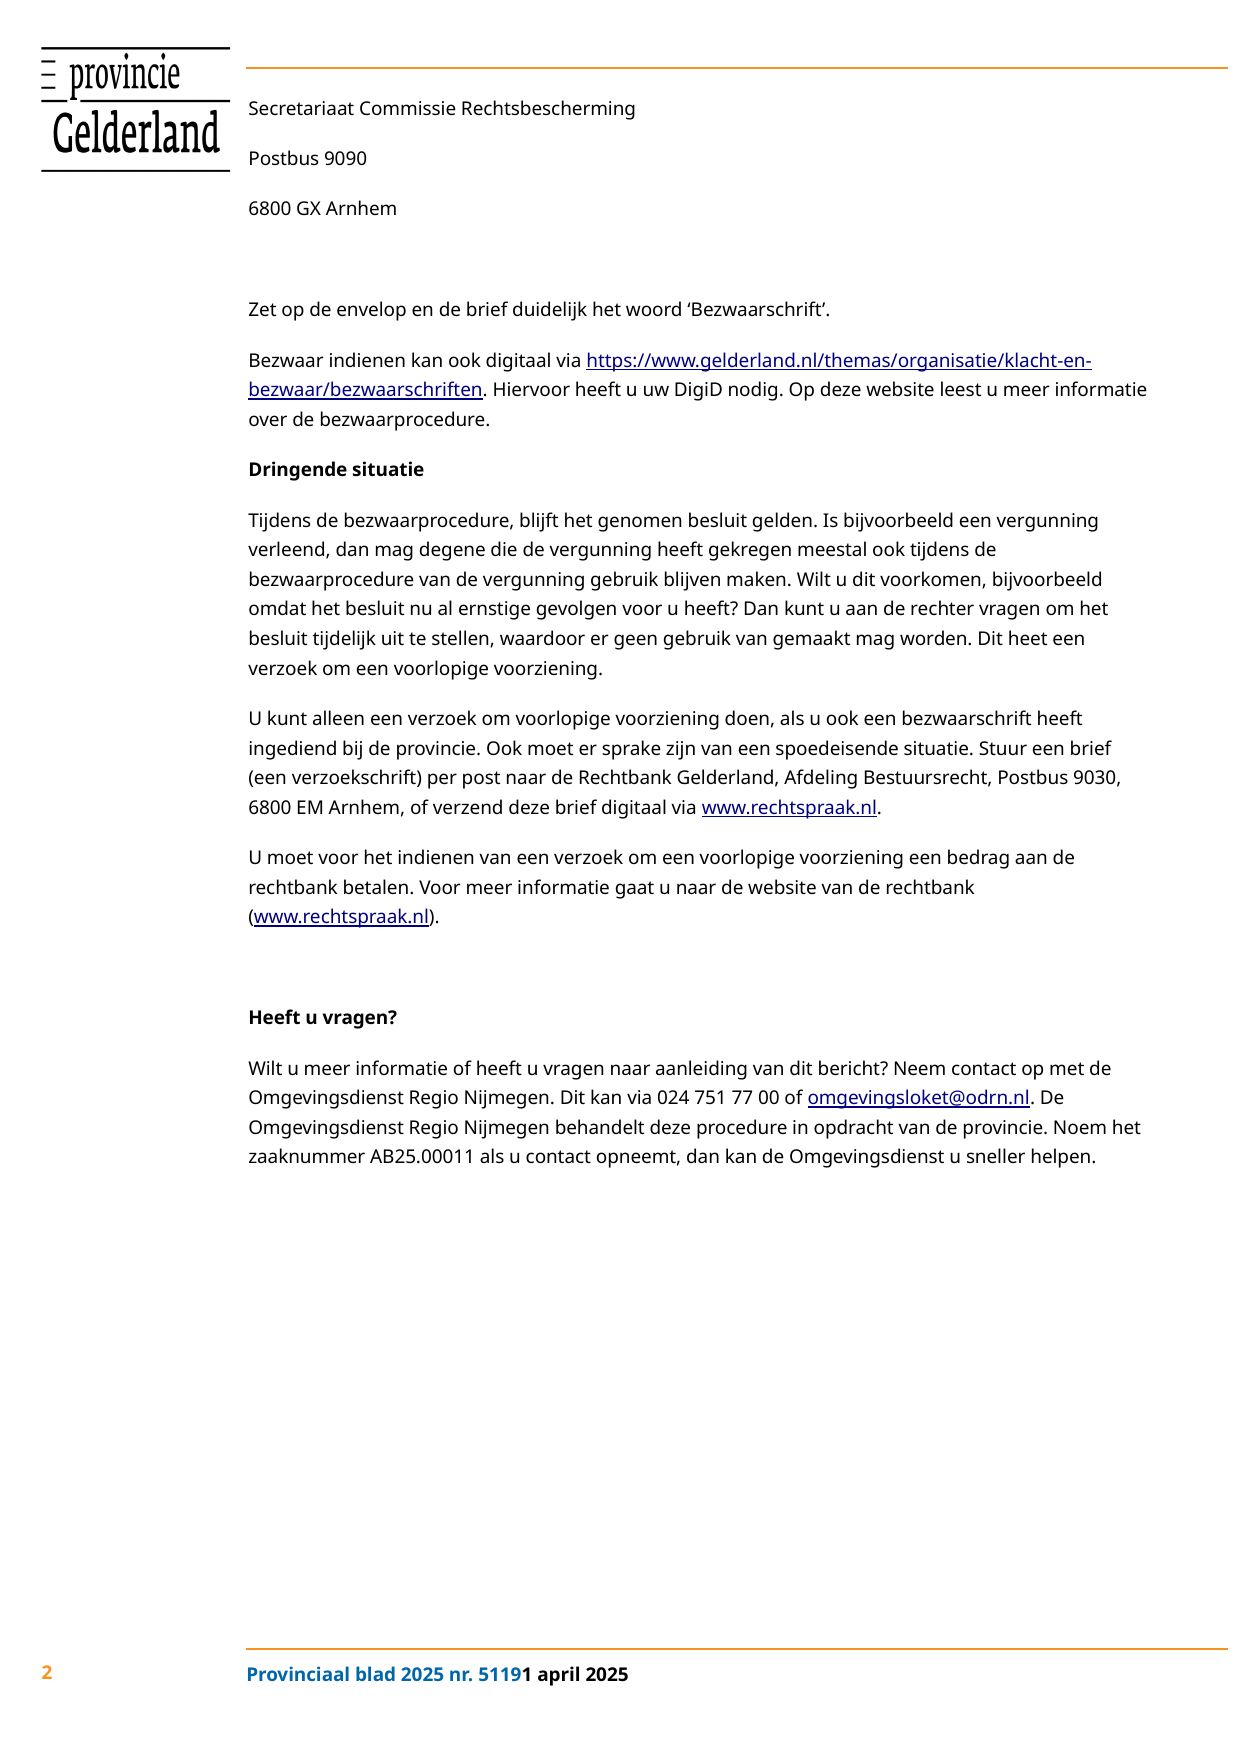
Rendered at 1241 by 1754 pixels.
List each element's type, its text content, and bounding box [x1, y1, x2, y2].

text 6800 GX Arnhem [248, 196, 1152, 221]
text Tijdens de bezwaarprocedure, blijft het genomen besluit gelden. Is bijvoorbeeld een vergunning verleend, dan mag degene die de vergunning heeft gekregen meestal ook tijdens de bezwaarprocedure van de vergunning gebruik blijven maken. Wilt u dit voorkomen, bijvoorbeeld omdat het besluit nu al ernstige gevolgen voor u heeft? Dan kunt u aan de rechter vragen om het besluit tijdelijk uit te stellen, waardoor er geen gebruik van gemaakt mag worden. Dit heet een verzoek om een voorlopige voorziening. [248, 507, 1152, 681]
text Wilt u meer informatie of heeft u vragen naar aanleiding van dit bericht? Neem contact op met de Omgevingsdienst Regio Nijmegen. Dit kan via 024 751 77 00 of omgevingsloket@odrn.nl. De Omgevingsdienst Regio Nijmegen behandelt deze procedure in opdracht van de provincie. Noem het zaaknummer AB25.00011 als u contact opneemt, dan kan de Omgevingsdienst u sneller helpen. [248, 1055, 1152, 1169]
text U kunt alleen een verzoek om voorlopige voorziening doen, als u ook een bezwaarschrift heeft ingediend bij de provincie. Ook moet er sprake zijn van een spoedeisende situatie. Stuur een brief (een verzoekschrift) per post naar de Rechtbank Gelderland, Afdeling Bestuursrecht, Postbus 9030, 6800 EM Arnhem, of verzend deze brief digitaal via www.rechtspraak.nl. [248, 705, 1152, 820]
text Heeft u vragen? [248, 1004, 1152, 1030]
picture [41, 47, 231, 172]
text Bezwaar indienen kan ook digitaal via https://www.gelderland.nl/themas/organisatie/klacht-en-bezwaar/bezwaarschriften. Hiervoor heeft u uw DigiD nodig. Op deze website leest u meer informatie over de bezwaarprocedure. [248, 347, 1152, 432]
text Postbus 9090 [248, 145, 1152, 171]
text Zet op de envelop en de brief duidelijk het woord ‘Bezwaarschrift’. [248, 296, 1152, 322]
text Dringende situatie [248, 456, 1152, 482]
text Secretariaat Commissie Rechtsbescherming [248, 95, 1152, 121]
text U moet voor het indienen van een verzoek om een voorlopige voorziening een bedrag aan de rechtbank betalen. Voor meer informatie gaat u naar de website van de rechtbank (www.rechtspraak.nl). [248, 844, 1152, 929]
